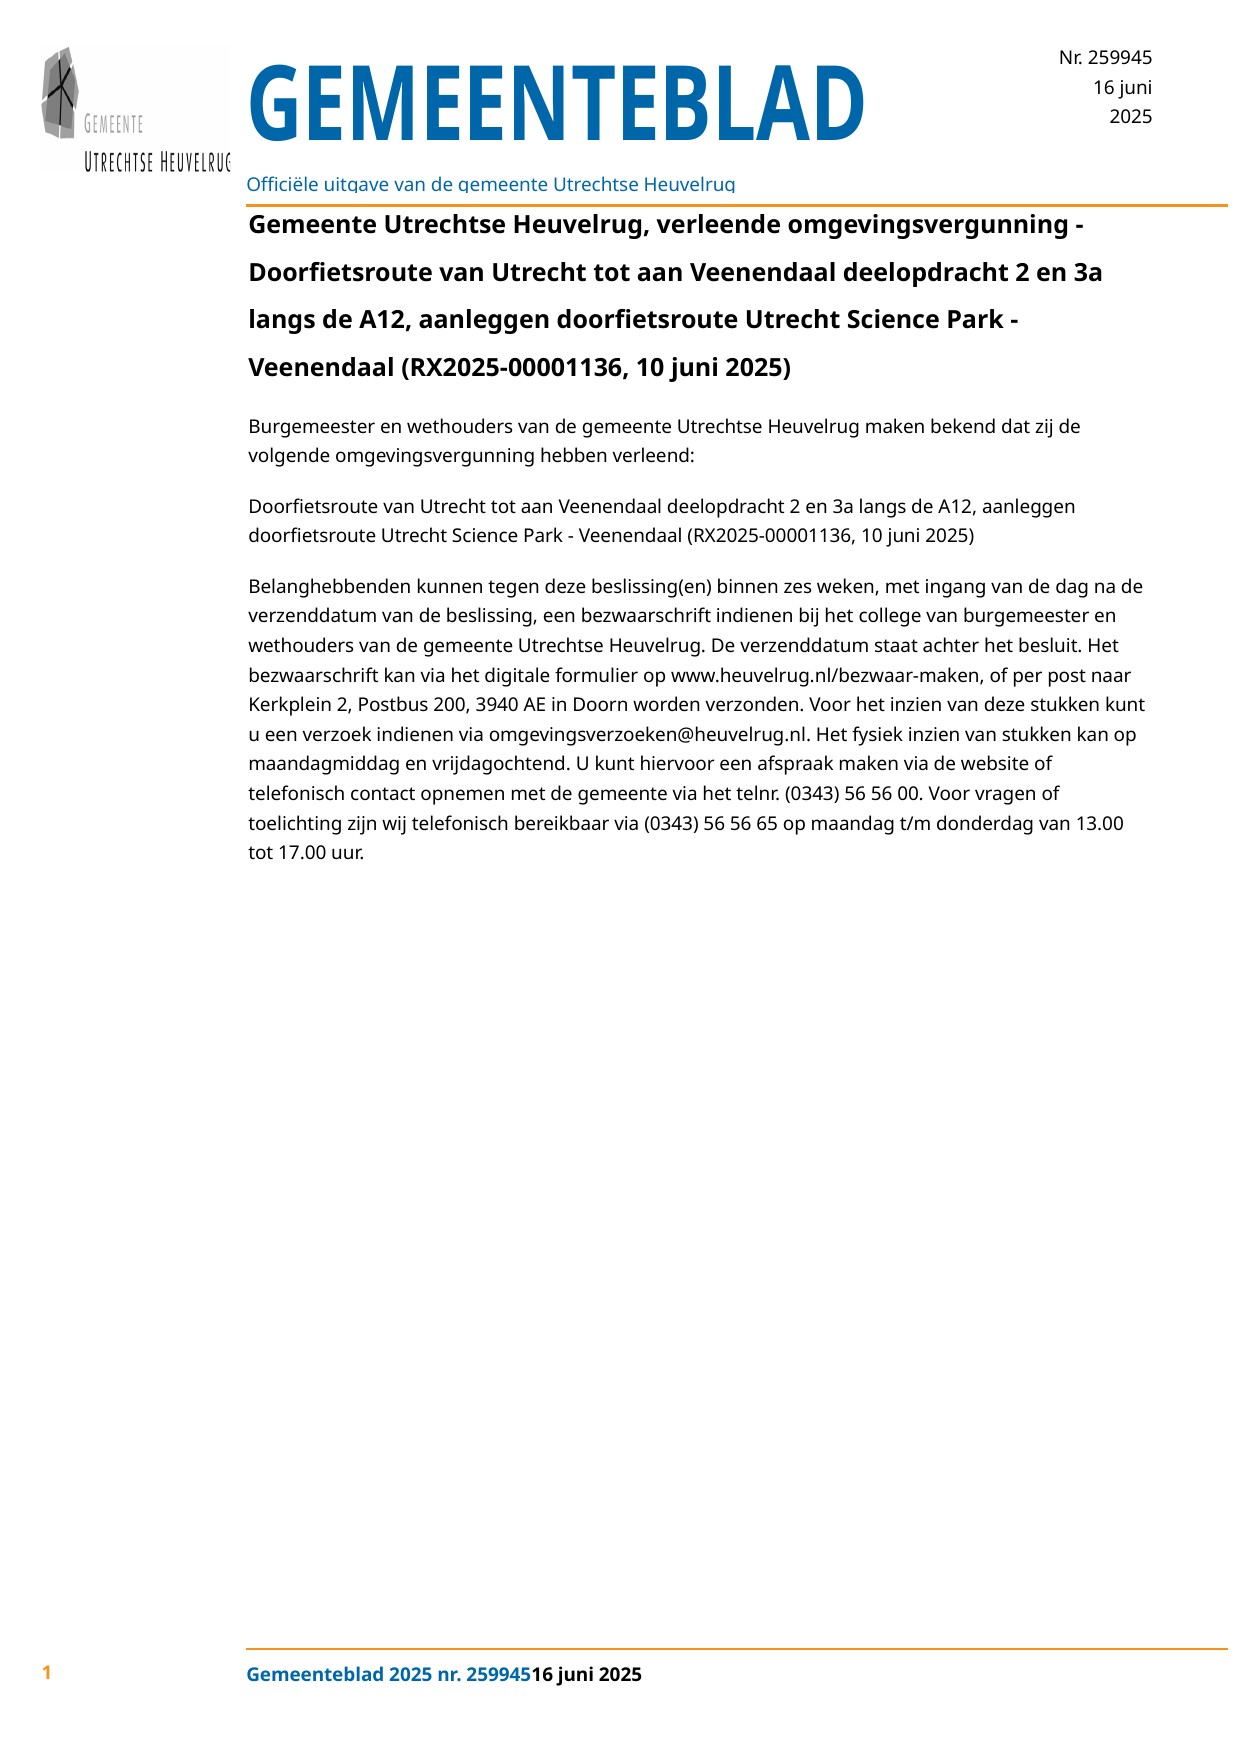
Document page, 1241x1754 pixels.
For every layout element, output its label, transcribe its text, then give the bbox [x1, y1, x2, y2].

text Gemeente Utrechtse Heuvelrug, verleende omgevingsvergunning - Doorfietsroute van Utrecht tot aan Veenendaal deelopdracht 2 en 3a langs de A12, aanleggen doorfietsroute Utrecht Science Park - Veenendaal (RX2025-00001136, 10 juni 2025) [248, 207, 1152, 384]
text Doorfietsroute van Utrecht tot aan Veenendaal deelopdracht 2 en 3a langs de A12, aanleggen doorfietsroute Utrecht Science Park - Veenendaal (RX2025-00001136, 10 juni 2025) [248, 493, 1152, 548]
text Belanghebbenden kunnen tegen deze beslissing(en) binnen zes weken, met ingang van de dag na de verzenddatum van de beslissing, een bezwaarschrift indienen bij het college van burgemeester en wethouders van de gemeente Utrechtse Heuvelrug. De verzenddatum staat achter het besluit. Het bezwaarschrift kan via het digitale formulier op www.heuvelrug.nl/bezwaar-maken, of per post naar Kerkplein 2, Postbus 200, 3940 AE in Doorn worden verzonden. Voor het inzien van deze stukken kunt u een verzoek indienen via omgevingsverzoeken@heuvelrug.nl. Het fysiek inzien van stukken kan op maandagmiddag en vrijdagochtend. U kunt hiervoor een afspraak maken via de website of telefonisch contact opnemen met de gemeente via het telnr. (0343) 56 56 00. Voor vragen of toelichting zijn wij telefonisch bereikbaar via (0343) 56 56 65 op maandag t/m donderdag van 13.00 tot 17.00 uur. [248, 573, 1152, 865]
text Burgemeester en wethouders van de gemeente Utrechtse Heuvelrug maken bekend dat zij de volgende omgevingsvergunning hebben verleend: [248, 413, 1152, 468]
picture [41, 47, 231, 172]
